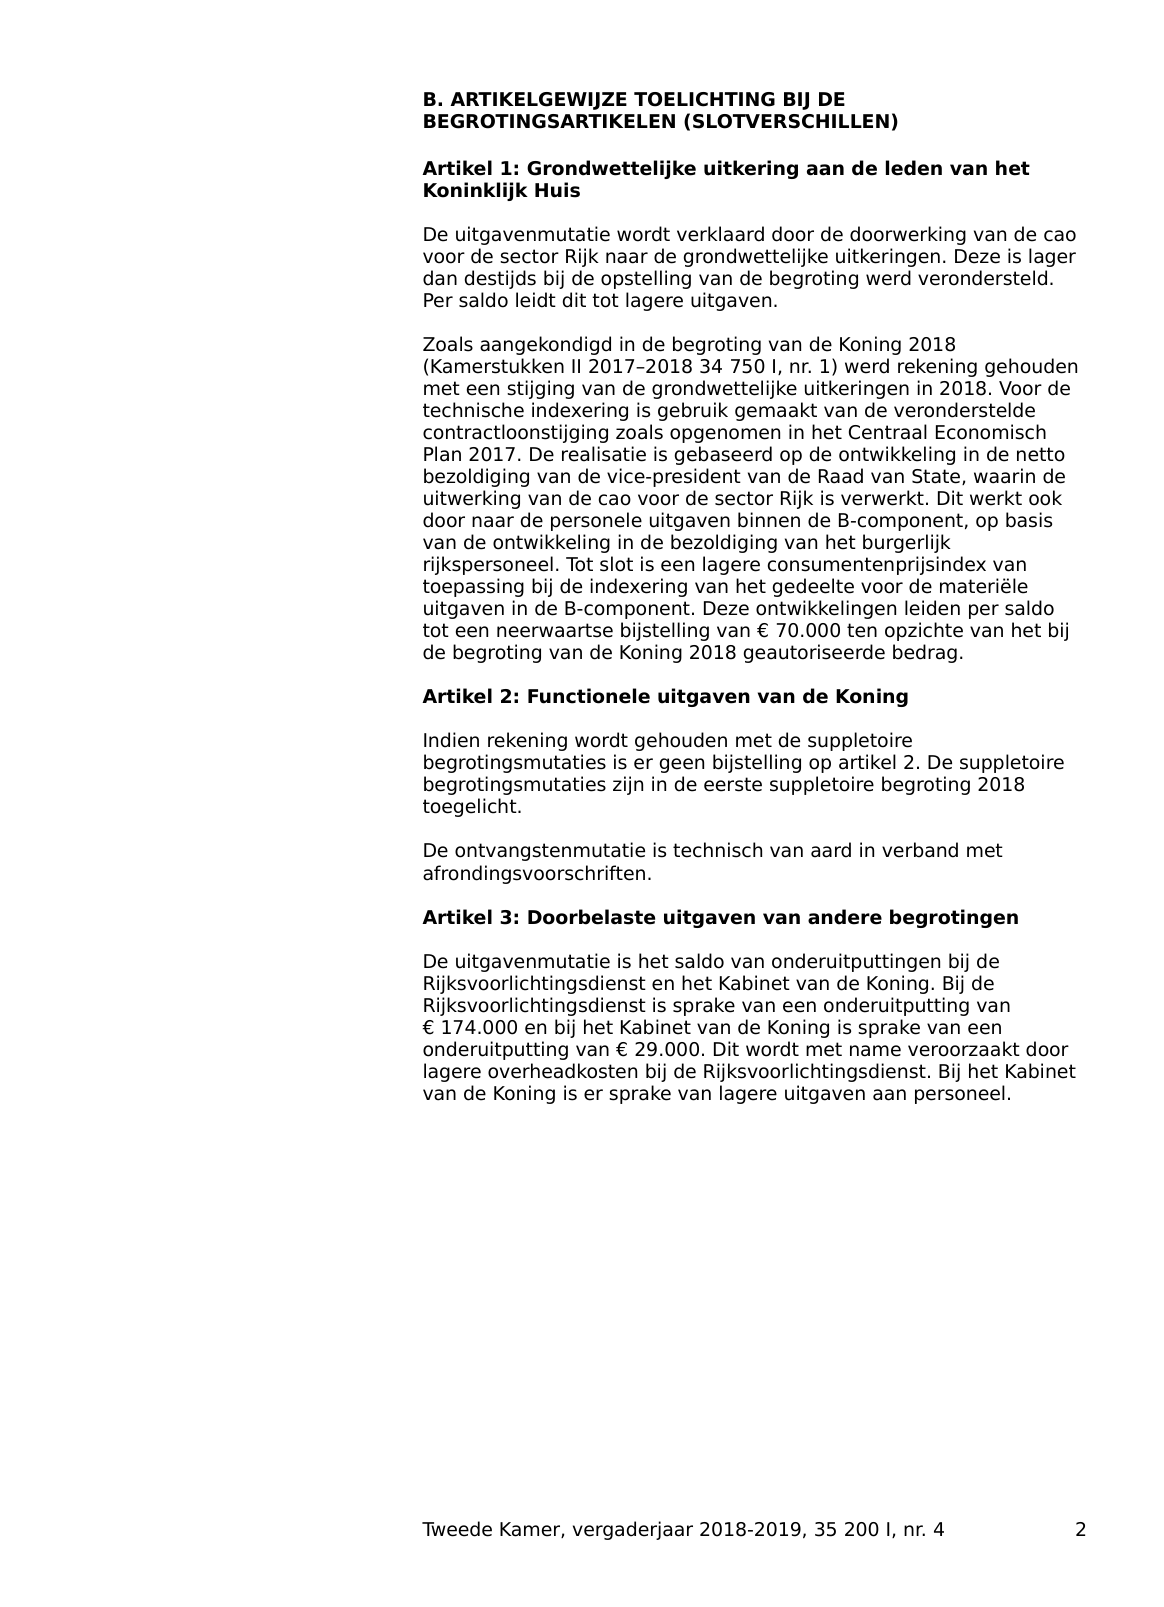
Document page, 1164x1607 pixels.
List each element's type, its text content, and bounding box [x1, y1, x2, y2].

subtitle Artikel 2: Functionele uitgaven van de Koning [422, 686, 1087, 708]
text De uitgavenmutatie wordt verklaard door de doorwerking van de cao voor de sector Rijk naar de grondwettelijke uitkeringen. Deze is lager dan destijds bij de opstelling van de begroting werd verondersteld. Per saldo leidt dit tot lagere uitgaven. [422, 224, 1087, 312]
text Indien rekening wordt gehouden met de suppletoire begrotingsmutaties is er geen bijstelling op artikel 2. De suppletoire begrotingsmutaties zijn in de eerste suppletoire begroting 2018 toegelicht. [422, 730, 1087, 818]
text Zoals aangekondigd in de begroting van de Koning 2018 (Kamerstukken II 2017–2018 34 750 I, nr. 1) werd rekening gehouden met een stijging van de grondwettelijke uitkeringen in 2018. Voor de technische indexering is gebruik gemaakt van de veronderstelde contractloonstijging zoals opgenomen in het Centraal Economisch Plan 2017. De realisatie is gebaseerd op de ontwikkeling in de netto bezoldiging van de vice-president van de Raad van State, waarin de uitwerking van de cao voor de sector Rijk is verwerkt. Dit werkt ook door naar de personele uitgaven binnen de B-component, op basis van de ontwikkeling in de bezoldiging van het burgerlijk rijkspersoneel. Tot slot is een lagere consumentenprijsindex van toepassing bij de indexering van het gedeelte voor de materiële uitgaven in de B-component. Deze ontwikkelingen leiden per saldo tot een neerwaartse bijstelling van € 70.000 ten opzichte van het bij de begroting van de Koning 2018 geautoriseerde bedrag. [422, 334, 1087, 664]
text De ontvangstenmutatie is technisch van aard in verband met afrondingsvoorschriften. [422, 840, 1087, 884]
text De uitgavenmutatie is het saldo van onderuitputtingen bij de Rijksvoorlichtingsdienst en het Kabinet van de Koning. Bij de Rijksvoorlichtingsdienst is sprake van een onderuitputting van € 174.000 en bij het Kabinet van de Koning is sprake van een onderuitputting van € 29.000. Dit wordt met name veroorzaakt door lagere overheadkosten bij de Rijksvoorlichtingsdienst. Bij het Kabinet van de Koning is er sprake van lagere uitgaven aan personeel. [422, 951, 1087, 1104]
subtitle Artikel 1: Grondwettelijke uitkering aan de leden van het Koninklijk Huis [422, 158, 1087, 202]
subtitle B. ARTIKELGEWIJZE TOELICHTING BIJ DE BEGROTINGSARTIKELEN (SLOTVERSCHILLEN) [422, 89, 1087, 133]
subtitle Artikel 3: Doorbelaste uitgaven van andere begrotingen [422, 907, 1087, 928]
